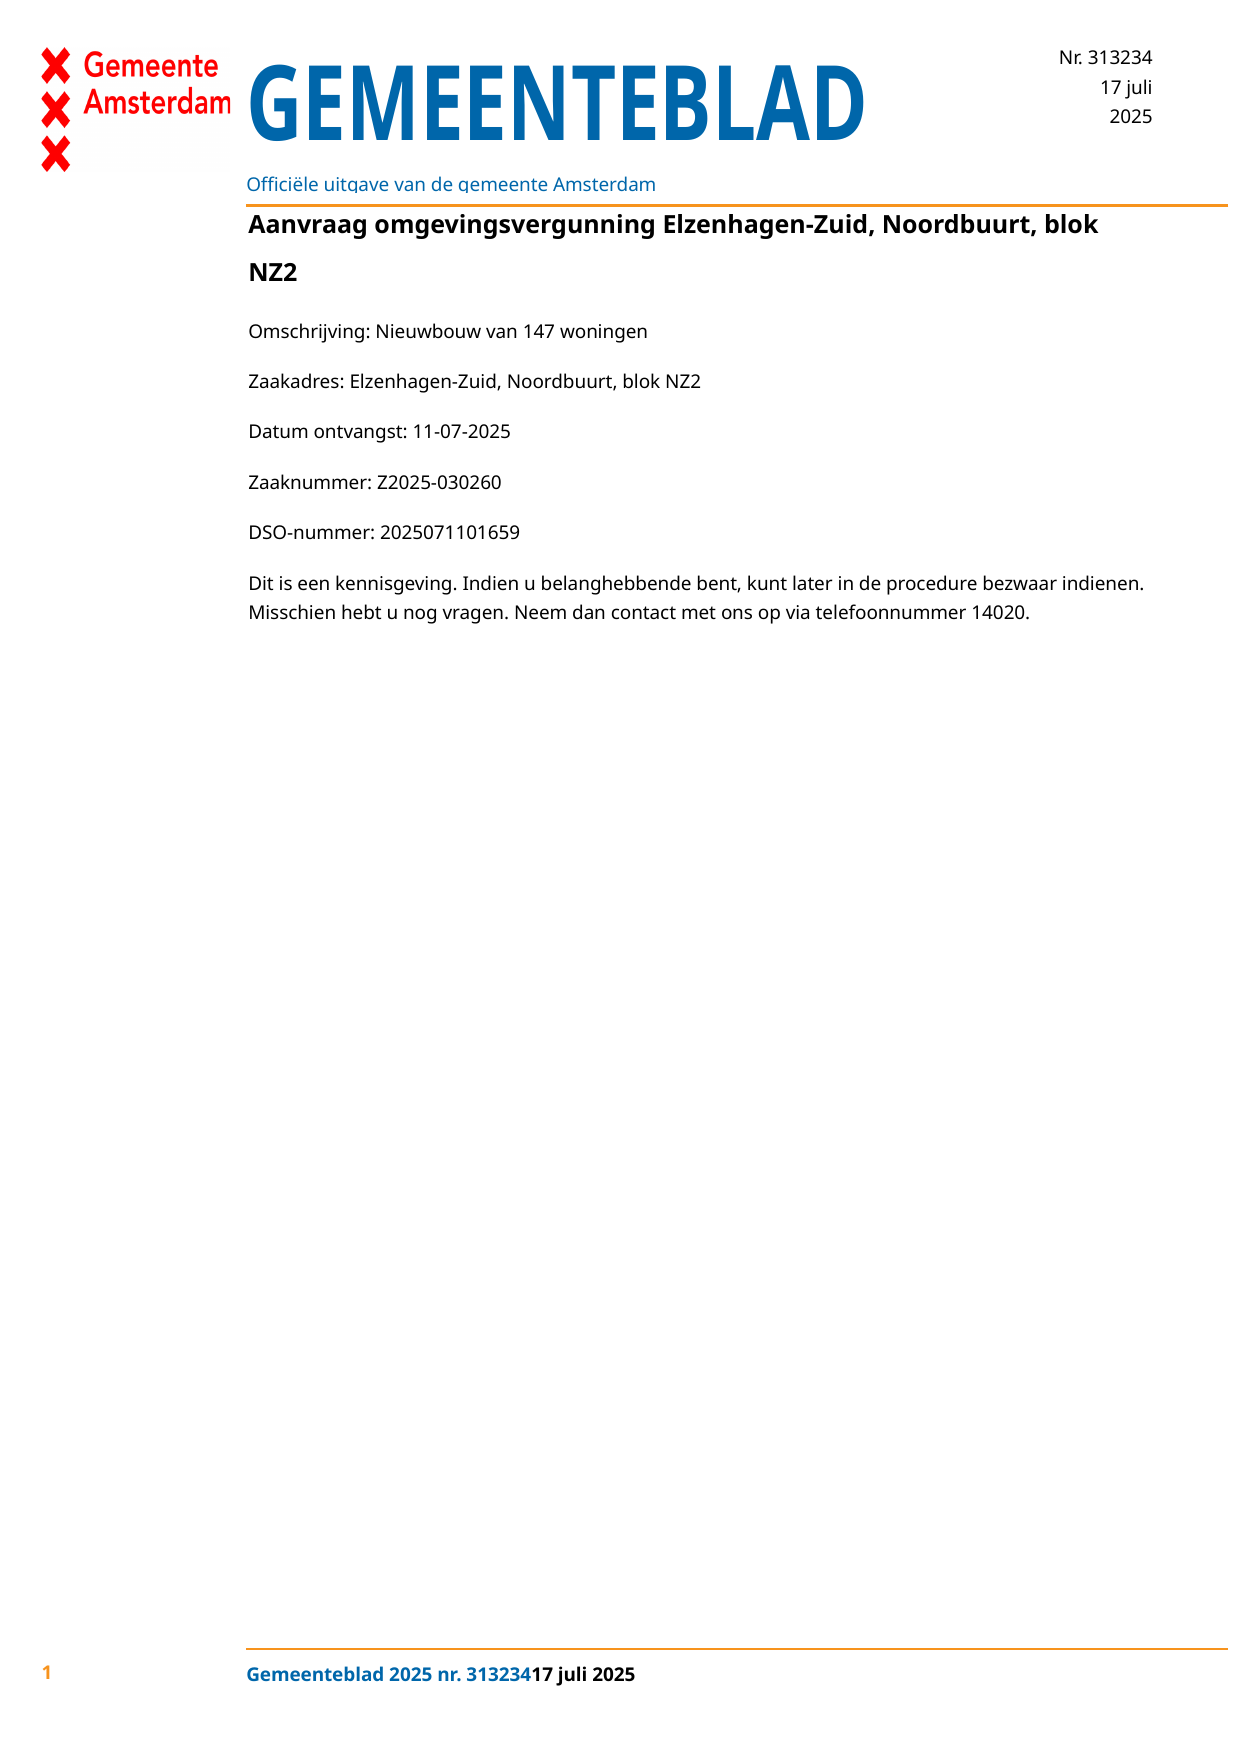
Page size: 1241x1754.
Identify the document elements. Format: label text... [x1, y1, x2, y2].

picture [41, 47, 231, 172]
text Aanvraag omgevingsvergunning Elzenhagen-Zuid, Noordbuurt, blok NZ2 [248, 207, 1152, 288]
text Zaaknummer: Z2025-030260 [248, 469, 1152, 495]
text Omschrijving: Nieuwbouw van 147 woningen [248, 318, 1152, 344]
text DSO-nummer: 2025071101659 [248, 519, 1152, 545]
text Dit is een kennisgeving. Indien u belanghebbende bent, kunt later in de procedure bezwaar indienen. Misschien hebt u nog vragen. Neem dan contact met ons op via telefoonnummer 14020. [248, 570, 1152, 625]
text Zaakadres: Elzenhagen-Zuid, Noordbuurt, blok NZ2 [248, 368, 1152, 394]
text Datum ontvangst: 11-07-2025 [248, 419, 1152, 444]
